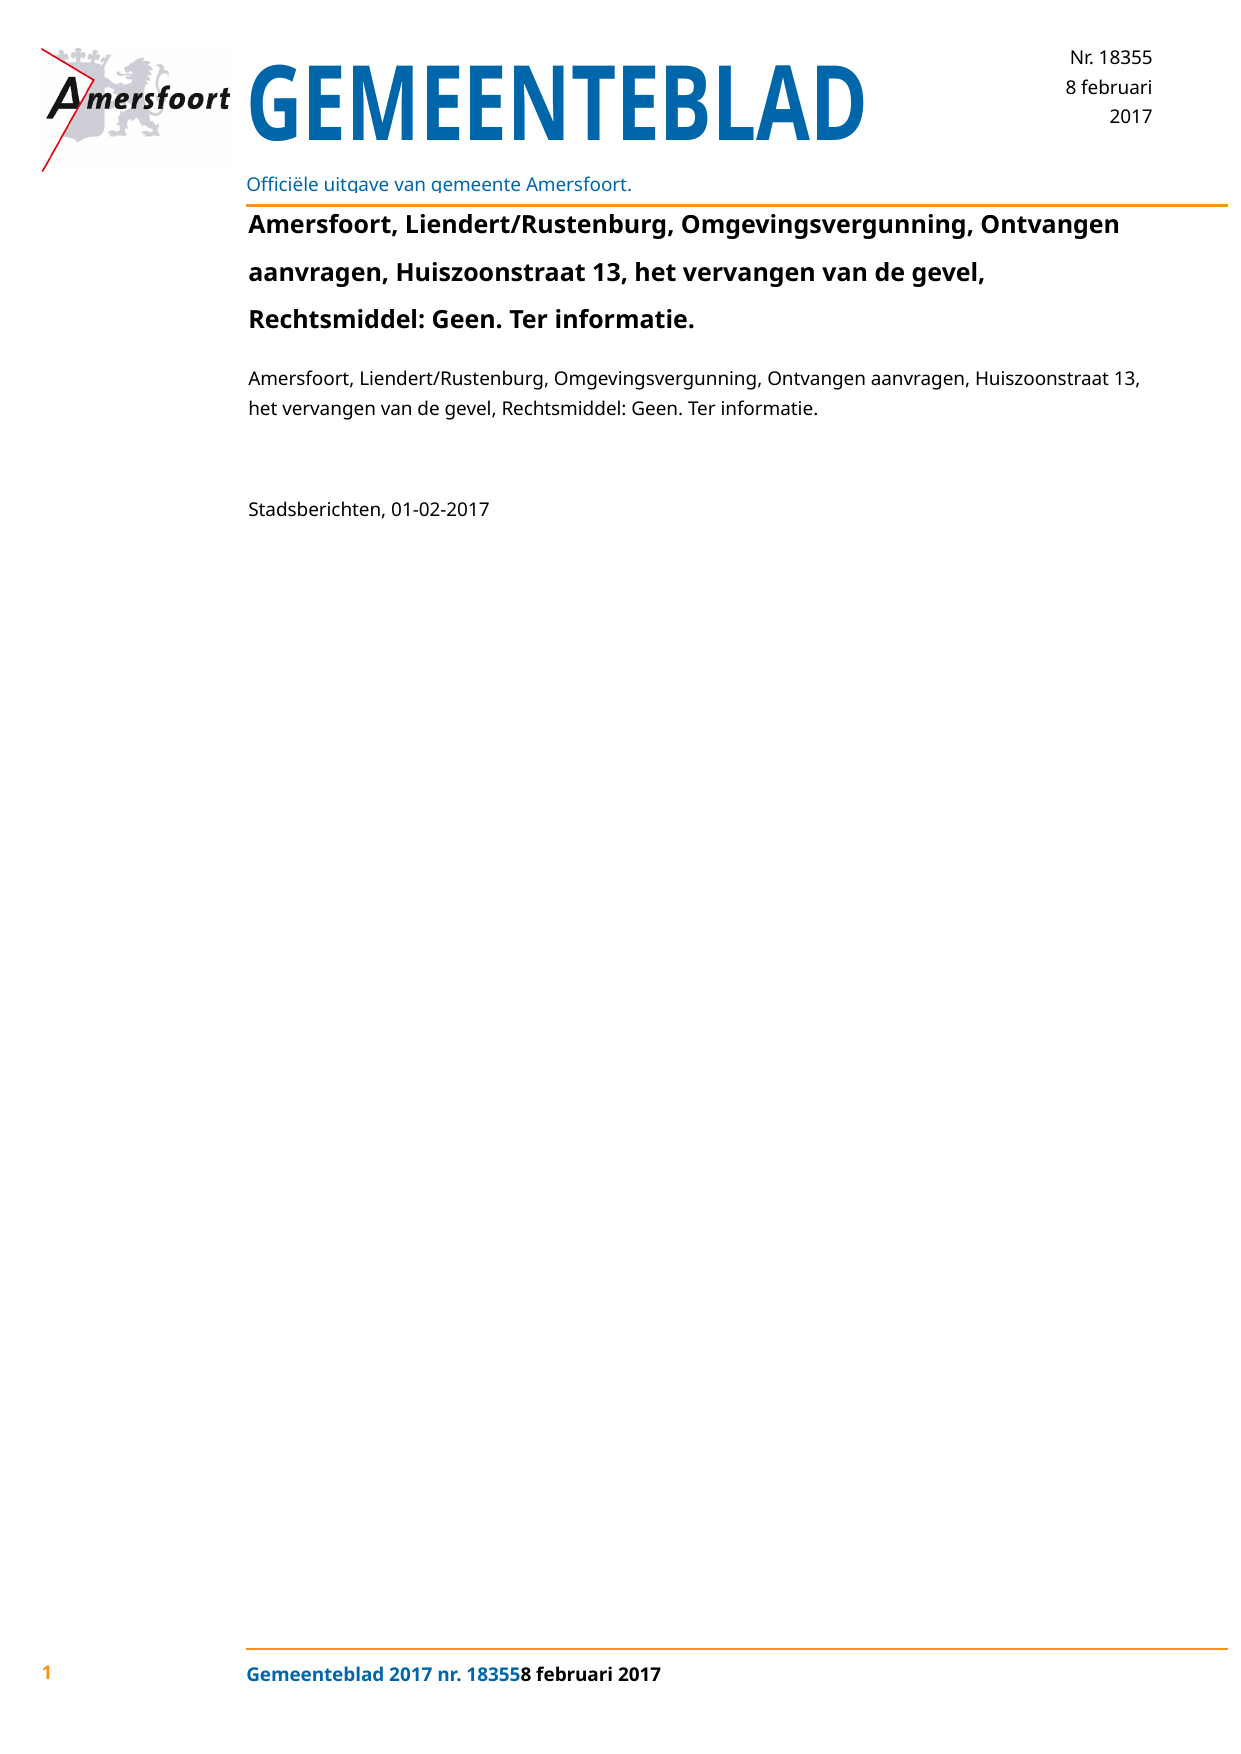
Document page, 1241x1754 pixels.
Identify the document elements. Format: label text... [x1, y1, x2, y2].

text Stadsberichten, 01-02-2017 [248, 496, 1152, 522]
text Amersfoort, Liendert/Rustenburg, Omgevingsvergunning, Ontvangen aanvragen, Huiszoonstraat 13, het vervangen van de gevel, Rechtsmiddel: Geen. Ter informatie. [248, 366, 1152, 421]
text Amersfoort, Liendert/Rustenburg, Omgevingsvergunning, Ontvangen aanvragen, Huiszoonstraat 13, het vervangen van de gevel, Rechtsmiddel: Geen. Ter informatie. [248, 207, 1152, 336]
picture [41, 47, 231, 172]
